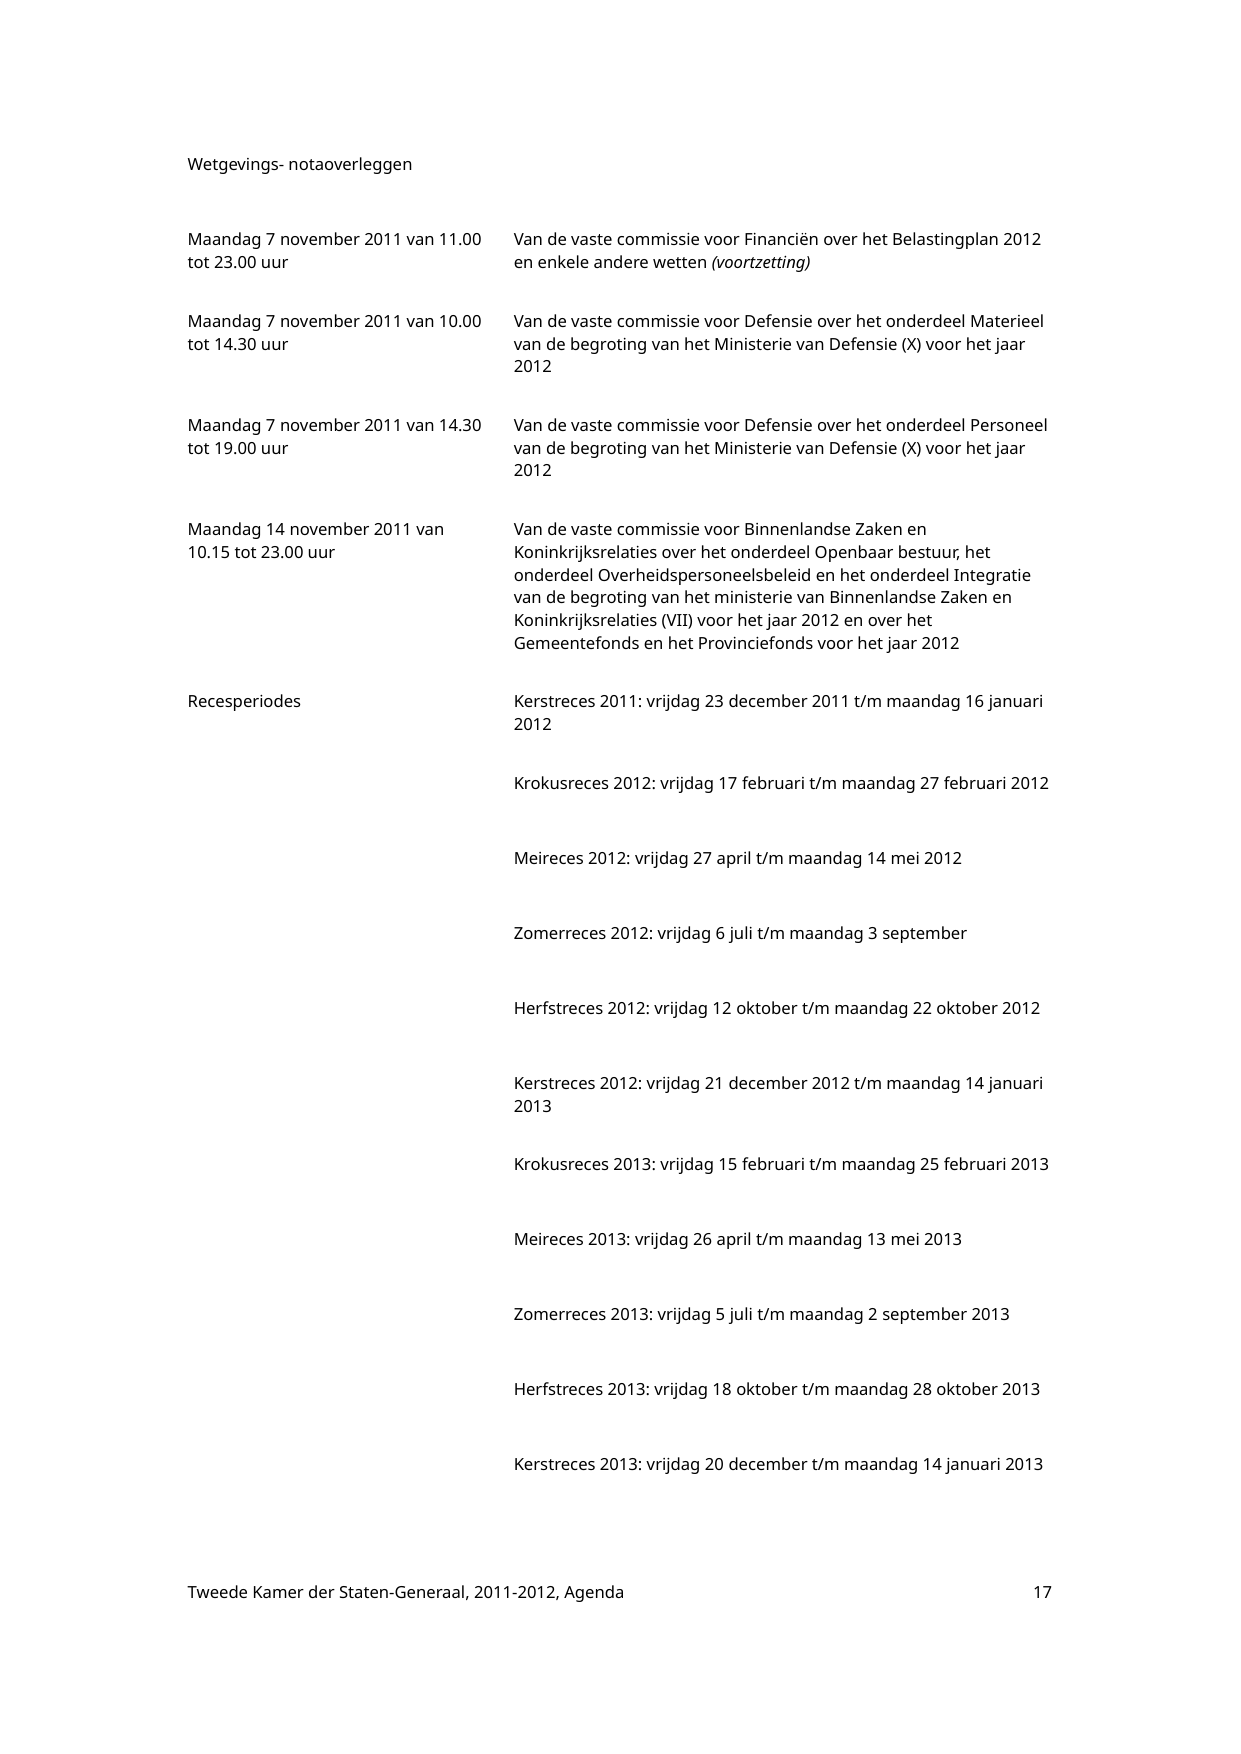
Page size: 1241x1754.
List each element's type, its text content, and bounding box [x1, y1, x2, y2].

table_cell [490, 411, 510, 515]
table_cell Zomerreces 2013: vrijdag 5 juli t/m maandag 2 september 2013 [510, 1300, 1053, 1375]
table_cell Krokusreces 2012: vrijdag 17 februari t/m maandag 27 februari 2012 [510, 769, 1053, 843]
table_cell Maandag 14 november 2011 van 10.15 tot 23.00 uur [188, 515, 490, 687]
table_cell [188, 994, 490, 1068]
table_cell [490, 919, 510, 993]
table_cell [490, 1375, 510, 1450]
table_cell [490, 1069, 510, 1150]
table_cell [490, 1225, 510, 1300]
table_cell Herfstreces 2013: vrijdag 18 oktober t/m maandag 28 oktober 2013 [510, 1375, 1053, 1450]
table_header Recesperiodes [188, 687, 490, 768]
table_cell [490, 1300, 510, 1375]
table_cell Maandag 7 november 2011 van 14.30 tot 19.00 uur [188, 411, 490, 515]
table_cell [490, 1150, 510, 1225]
table_cell [188, 769, 490, 843]
table_cell [188, 1069, 490, 1150]
table_cell [490, 515, 510, 687]
table_cell [188, 844, 490, 918]
table_header [510, 150, 1053, 225]
table_cell [490, 306, 510, 411]
table_cell [188, 1375, 490, 1450]
table_cell [490, 994, 510, 1068]
table_cell Van de vaste commissie voor Financiën over het Belastingplan 2012 en enkele andere wetten (voortzetting) [510, 225, 1053, 306]
table_cell [188, 1150, 490, 1225]
table_cell [490, 225, 510, 306]
table_cell Zomerreces 2012: vrijdag 6 juli t/m maandag 3 september [510, 919, 1053, 993]
table_cell [490, 844, 510, 918]
table_cell Meireces 2012: vrijdag 27 april t/m maandag 14 mei 2012 [510, 844, 1053, 918]
table_cell Kerstreces 2013: vrijdag 20 december t/m maandag 14 januari 2013 [510, 1450, 1053, 1525]
table_cell Van de vaste commissie voor Defensie over het onderdeel Personeel van de begroting van het Ministerie van Defensie (X) voor het jaar 2012 [510, 411, 1053, 515]
table_cell Kerstreces 2012: vrijdag 21 december 2012 t/m maandag 14 januari 2013 [510, 1069, 1053, 1150]
table_cell [490, 769, 510, 843]
table_cell [188, 1300, 490, 1375]
table_cell Herfstreces 2012: vrijdag 12 oktober t/m maandag 22 oktober 2012 [510, 994, 1053, 1068]
table_cell [188, 919, 490, 993]
table_cell Meireces 2013: vrijdag 26 april t/m maandag 13 mei 2013 [510, 1225, 1053, 1300]
table_cell [490, 1450, 510, 1525]
table_header Wetgevings- notaoverleggen [188, 150, 490, 225]
table_header Kerstreces 2011: vrijdag 23 december 2011 t/m maandag 16 januari 2012 [510, 687, 1053, 768]
table_cell Van de vaste commissie voor Defensie over het onderdeel Materieel van de begroting van het Ministerie van Defensie (X) voor het jaar 2012 [510, 306, 1053, 411]
table_cell [188, 1225, 490, 1300]
table_cell Van de vaste commissie voor Binnenlandse Zaken en Koninkrijksrelaties over het onderdeel Openbaar bestuur, het onderdeel Overheidspersoneelsbeleid en het onderdeel Integratie van de begroting van het ministerie van Binnenlandse Zaken en Koninkrijksrelaties (VII) voor het jaar 2012 en over het Gemeentefonds en het Provinciefonds voor het jaar 2012 [510, 515, 1053, 687]
table_header [490, 687, 510, 768]
table_cell Maandag 7 november 2011 van 11.00 tot 23.00 uur [188, 225, 490, 306]
table_cell Maandag 7 november 2011 van 10.00 tot 14.30 uur [188, 306, 490, 411]
table_header [490, 150, 510, 225]
table_cell Krokusreces 2013: vrijdag 15 februari t/m maandag 25 februari 2013 [510, 1150, 1053, 1225]
table_cell [188, 1450, 490, 1525]
